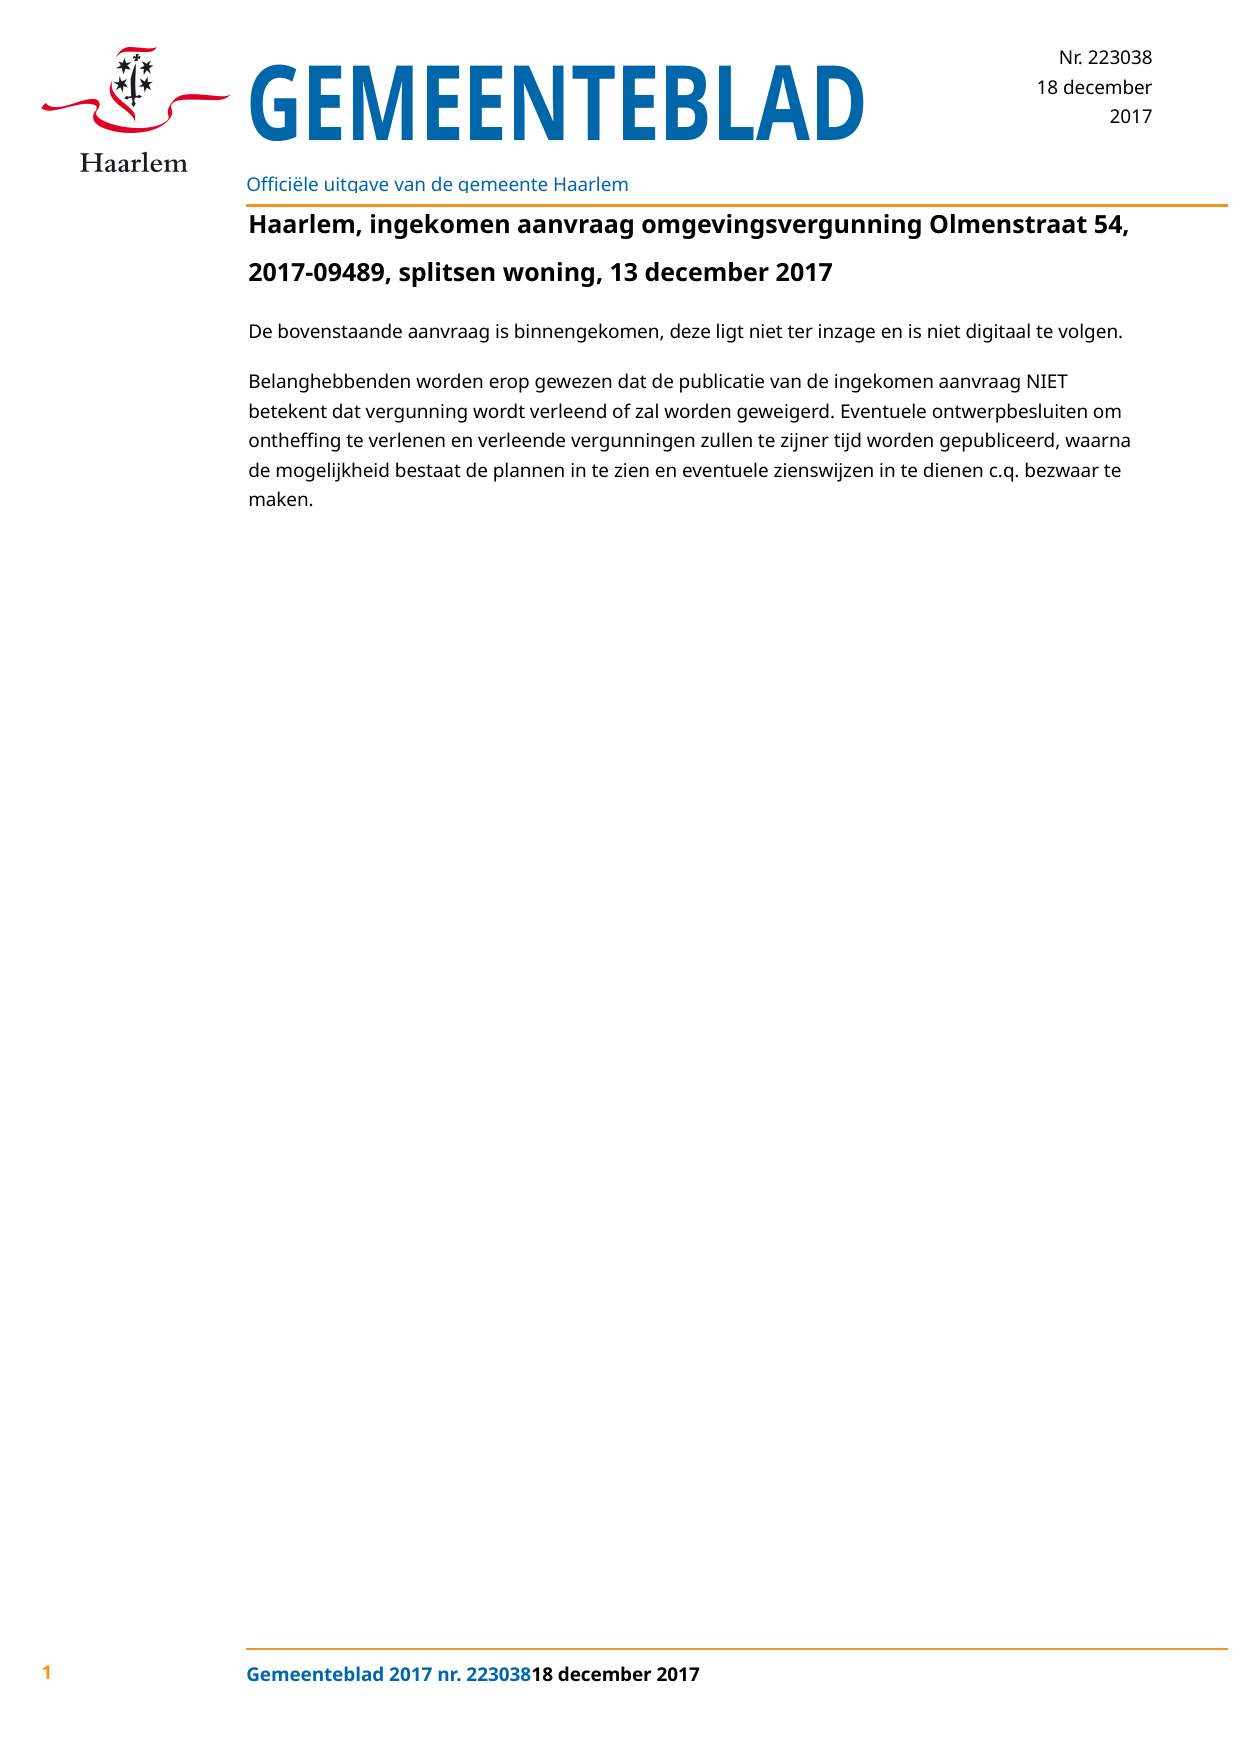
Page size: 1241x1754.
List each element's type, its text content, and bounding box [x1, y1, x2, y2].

picture [41, 47, 231, 172]
text Haarlem, ingekomen aanvraag omgevingsvergunning Olmenstraat 54, 2017-09489, splitsen woning, 13 december 2017 [248, 207, 1152, 288]
text De bovenstaande aanvraag is binnengekomen, deze ligt niet ter inzage en is niet digitaal te volgen. [248, 318, 1152, 344]
text Belanghebbenden worden erop gewezen dat de publicatie van de ingekomen aanvraag NIET betekent dat vergunning wordt verleend of zal worden geweigerd. Eventuele ontwerpbesluiten om ontheffing te verlenen en verleende vergunningen zullen te zijner tijd worden gepubliceerd, waarna de mogelijkheid bestaat de plannen in te zien en eventuele zienswijzen in te dienen c.q. bezwaar te maken. [248, 368, 1152, 512]
